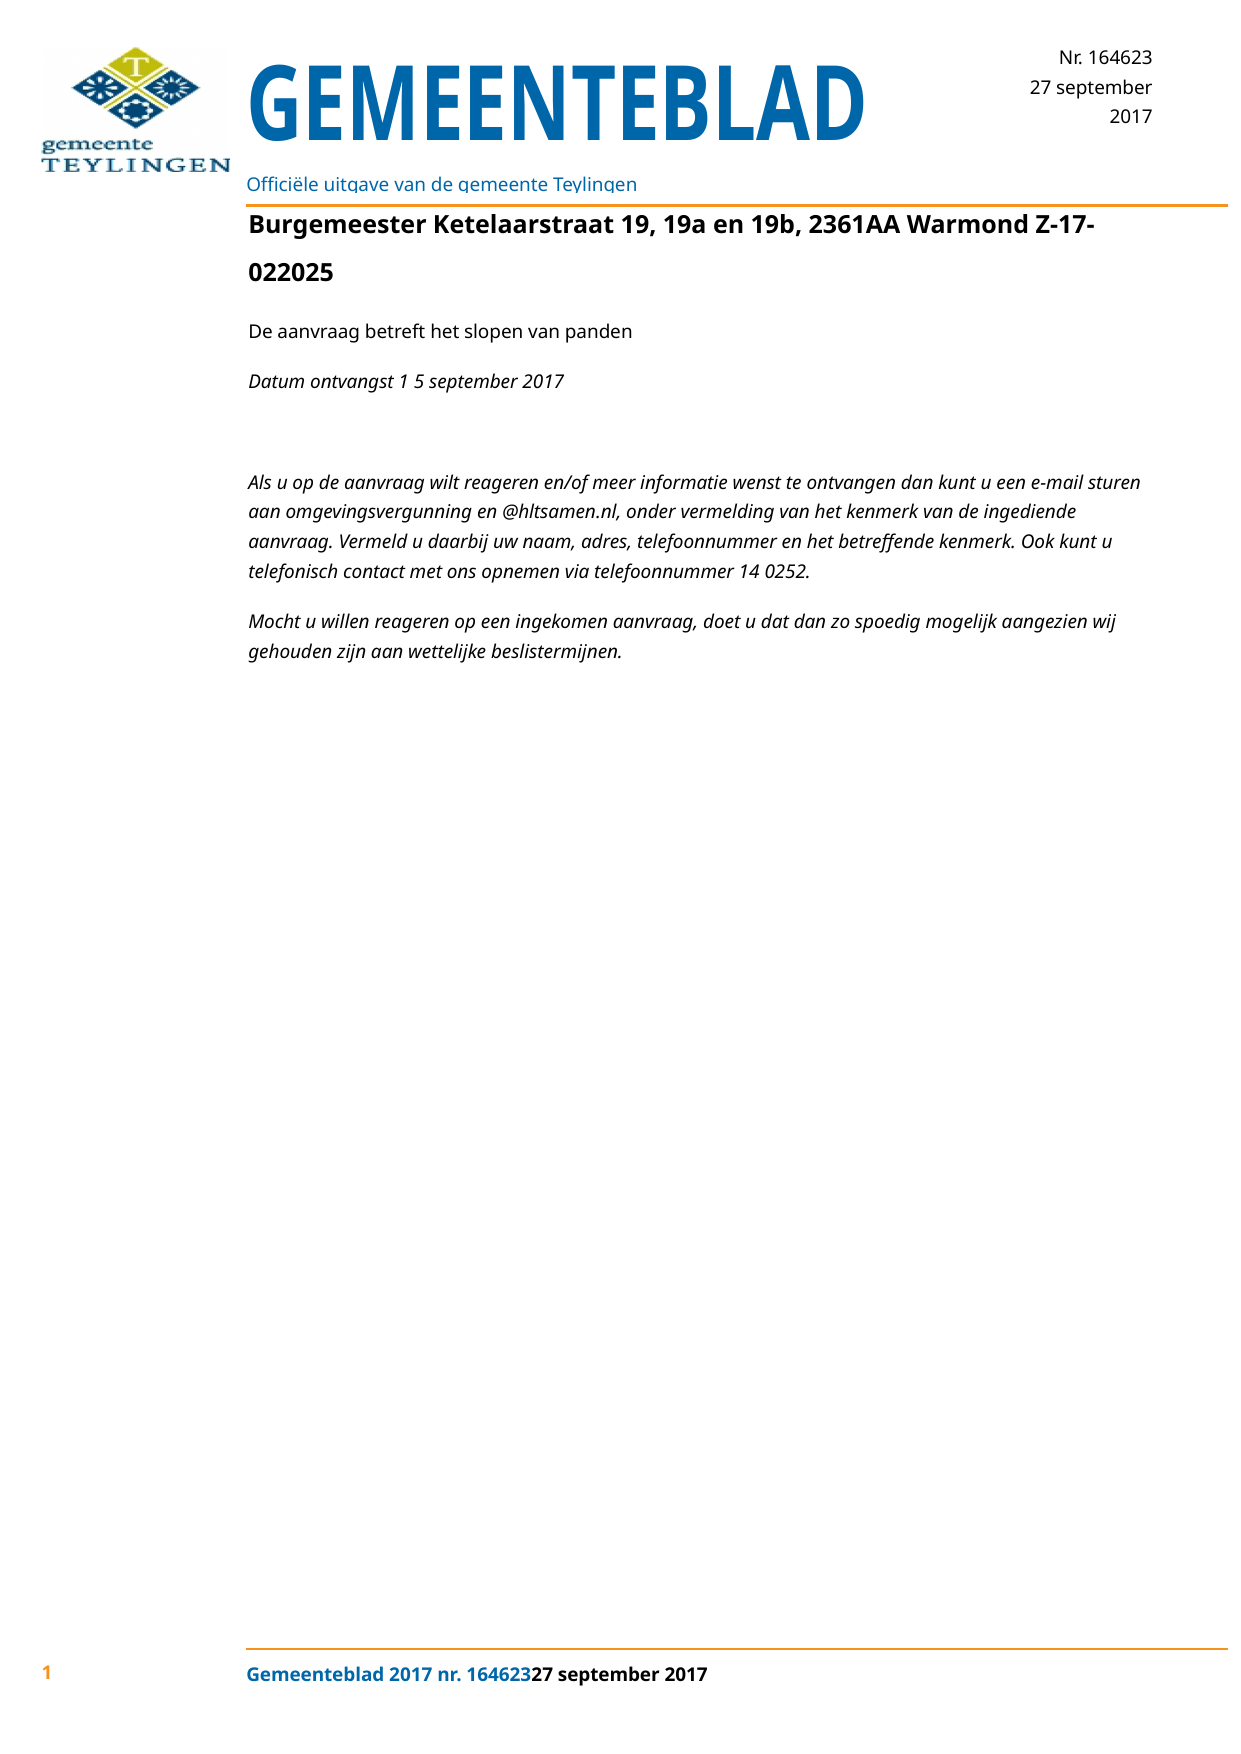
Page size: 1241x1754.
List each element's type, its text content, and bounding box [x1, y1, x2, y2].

picture [41, 47, 231, 172]
text Burgemeester Ketelaarstraat 19, 19a en 19b, 2361AA Warmond Z-17-022025 [248, 207, 1152, 288]
text Mocht u willen reageren op een ingekomen aanvraag, doet u dat dan zo spoedig mogelijk aangezien wij gehouden zijn aan wettelijke beslistermijnen. [248, 608, 1152, 664]
text De aanvraag betreft het slopen van panden [248, 318, 1152, 344]
text Datum ontvangst 1 5 september 2017 [248, 368, 1152, 394]
text Als u op de aanvraag wilt reageren en/of meer informatie wenst te ontvangen dan kunt u een e-mail sturen aan omgevingsvergunning en @hltsamen.nl, onder vermelding van het kenmerk van de ingediende aanvraag. Vermeld u daarbij uw naam, adres, telefoonnummer en het betreffende kenmerk. Ook kunt u telefonisch contact met ons opnemen via telefoonnummer 14 0252. [248, 469, 1152, 584]
